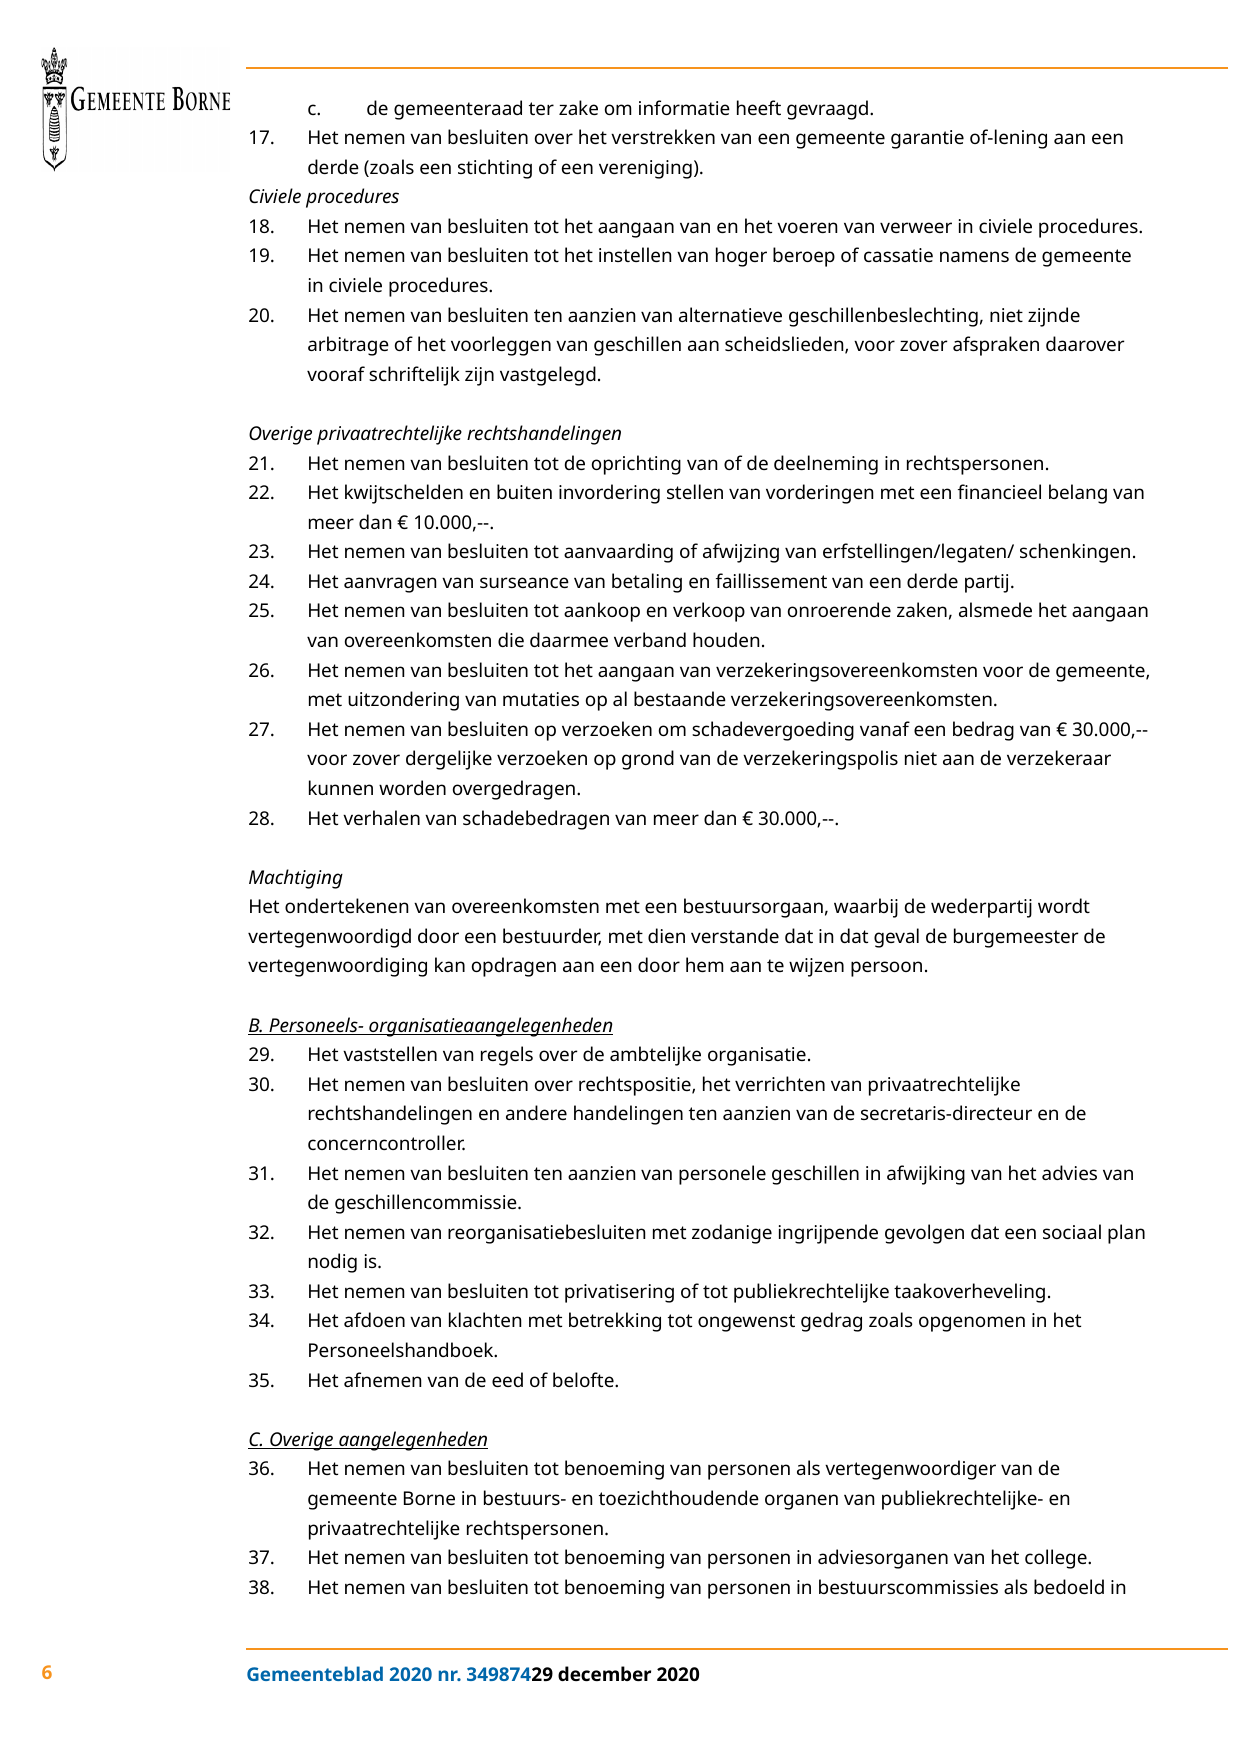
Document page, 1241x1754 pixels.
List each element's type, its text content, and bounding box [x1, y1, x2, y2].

text Het ondertekenen van overeenkomsten met een bestuursorgaan, waarbij de wederpartij wordt vertegenwoordigd door een bestuurder, met dien verstande dat in dat geval de burgemeester de vertegenwoordiging kan opdragen aan een door hem aan te wijzen persoon. [248, 893, 1152, 978]
list Het kwijtschelden en buiten invordering stellen van vorderingen met een financieel belang van meer dan € 10.000,--. [248, 479, 1152, 535]
list Het afnemen van de eed of belofte. [248, 1367, 1152, 1393]
list Het nemen van besluiten tot aankoop en verkoop van onroerende zaken, alsmede het aangaan van overeenkomsten die daarmee verband houden. [248, 598, 1152, 653]
list Het nemen van besluiten over rechtspositie, het verrichten van privaatrechtelijke rechtshandelingen en andere handelingen ten aanzien van de secretaris-directeur en de concerncontroller. [248, 1071, 1152, 1156]
list Het nemen van besluiten over het verstrekken van een gemeente garantie of-lening aan een derde (zoals een stichting of een vereniging). [248, 124, 1152, 180]
list de gemeenteraad ter zake om informatie heeft gevraagd. [307, 95, 1152, 121]
picture [41, 47, 231, 172]
list Het nemen van besluiten ten aanzien van alternatieve geschillenbeslechting, niet zijnde arbitrage of het voorleggen van geschillen aan scheidslieden, voor zover afspraken daarover vooraf schriftelijk zijn vastgelegd. [248, 302, 1152, 387]
list Het nemen van besluiten op verzoeken om schadevergoeding vanaf een bedrag van € 30.000,-- voor zover dergelijke verzoeken op grond van de verzekeringspolis niet aan de verzekeraar kunnen worden overgedragen. [248, 716, 1152, 801]
list Het nemen van besluiten tot de oprichting van of de deelneming in rechtspersonen. [248, 450, 1152, 476]
text Machtiging [248, 864, 1152, 890]
list Het verhalen van schadebedragen van meer dan € 30.000,--. [248, 805, 1152, 831]
list Het nemen van besluiten tot het instellen van hoger beroep of cassatie namens de gemeente in civiele procedures. [248, 243, 1152, 298]
list Het nemen van besluiten tot aanvaarding of afwijzing van erfstellingen/legaten/ schenkingen. [248, 538, 1152, 564]
list Het nemen van besluiten ten aanzien van personele geschillen in afwijking van het advies van de geschillencommissie. [248, 1160, 1152, 1215]
list Het vaststellen van regels over de ambtelijke organisatie. [248, 1041, 1152, 1067]
text Overige privaatrechtelijke rechtshandelingen [248, 420, 1152, 446]
text C. Overige aangelegenheden [248, 1426, 1152, 1452]
list Het nemen van besluiten tot het aangaan van verzekeringsovereenkomsten voor de gemeente, met uitzondering van mutaties op al bestaande verzekeringsovereenkomsten. [248, 657, 1152, 712]
list Het nemen van besluiten tot privatisering of tot publiekrechtelijke taakoverheveling. [248, 1278, 1152, 1304]
list Het nemen van besluiten tot het aangaan van en het voeren van verweer in civiele procedures. [248, 213, 1152, 239]
text B. Personeels- organisatieaangelegenheden [248, 1012, 1152, 1038]
text Civiele procedures [248, 183, 1152, 209]
list Het nemen van besluiten tot benoeming van personen in adviesorganen van het college. [248, 1544, 1152, 1570]
list Het nemen van reorganisatiebesluiten met zodanige ingrijpende gevolgen dat een sociaal plan nodig is. [248, 1219, 1152, 1274]
list Het nemen van besluiten tot benoeming van personen in bestuurscommissies als bedoeld in [248, 1574, 1152, 1600]
list Het aanvragen van surseance van betaling en faillissement van een derde partij. [248, 568, 1152, 594]
list Het nemen van besluiten tot benoeming van personen als vertegenwoordiger van de gemeente Borne in bestuurs- en toezichthoudende organen van publiekrechtelijke- en privaatrechtelijke rechtspersonen. [248, 1456, 1152, 1541]
list Het afdoen van klachten met betrekking tot ongewenst gedrag zoals opgenomen in het Personeelshandboek. [248, 1308, 1152, 1363]
